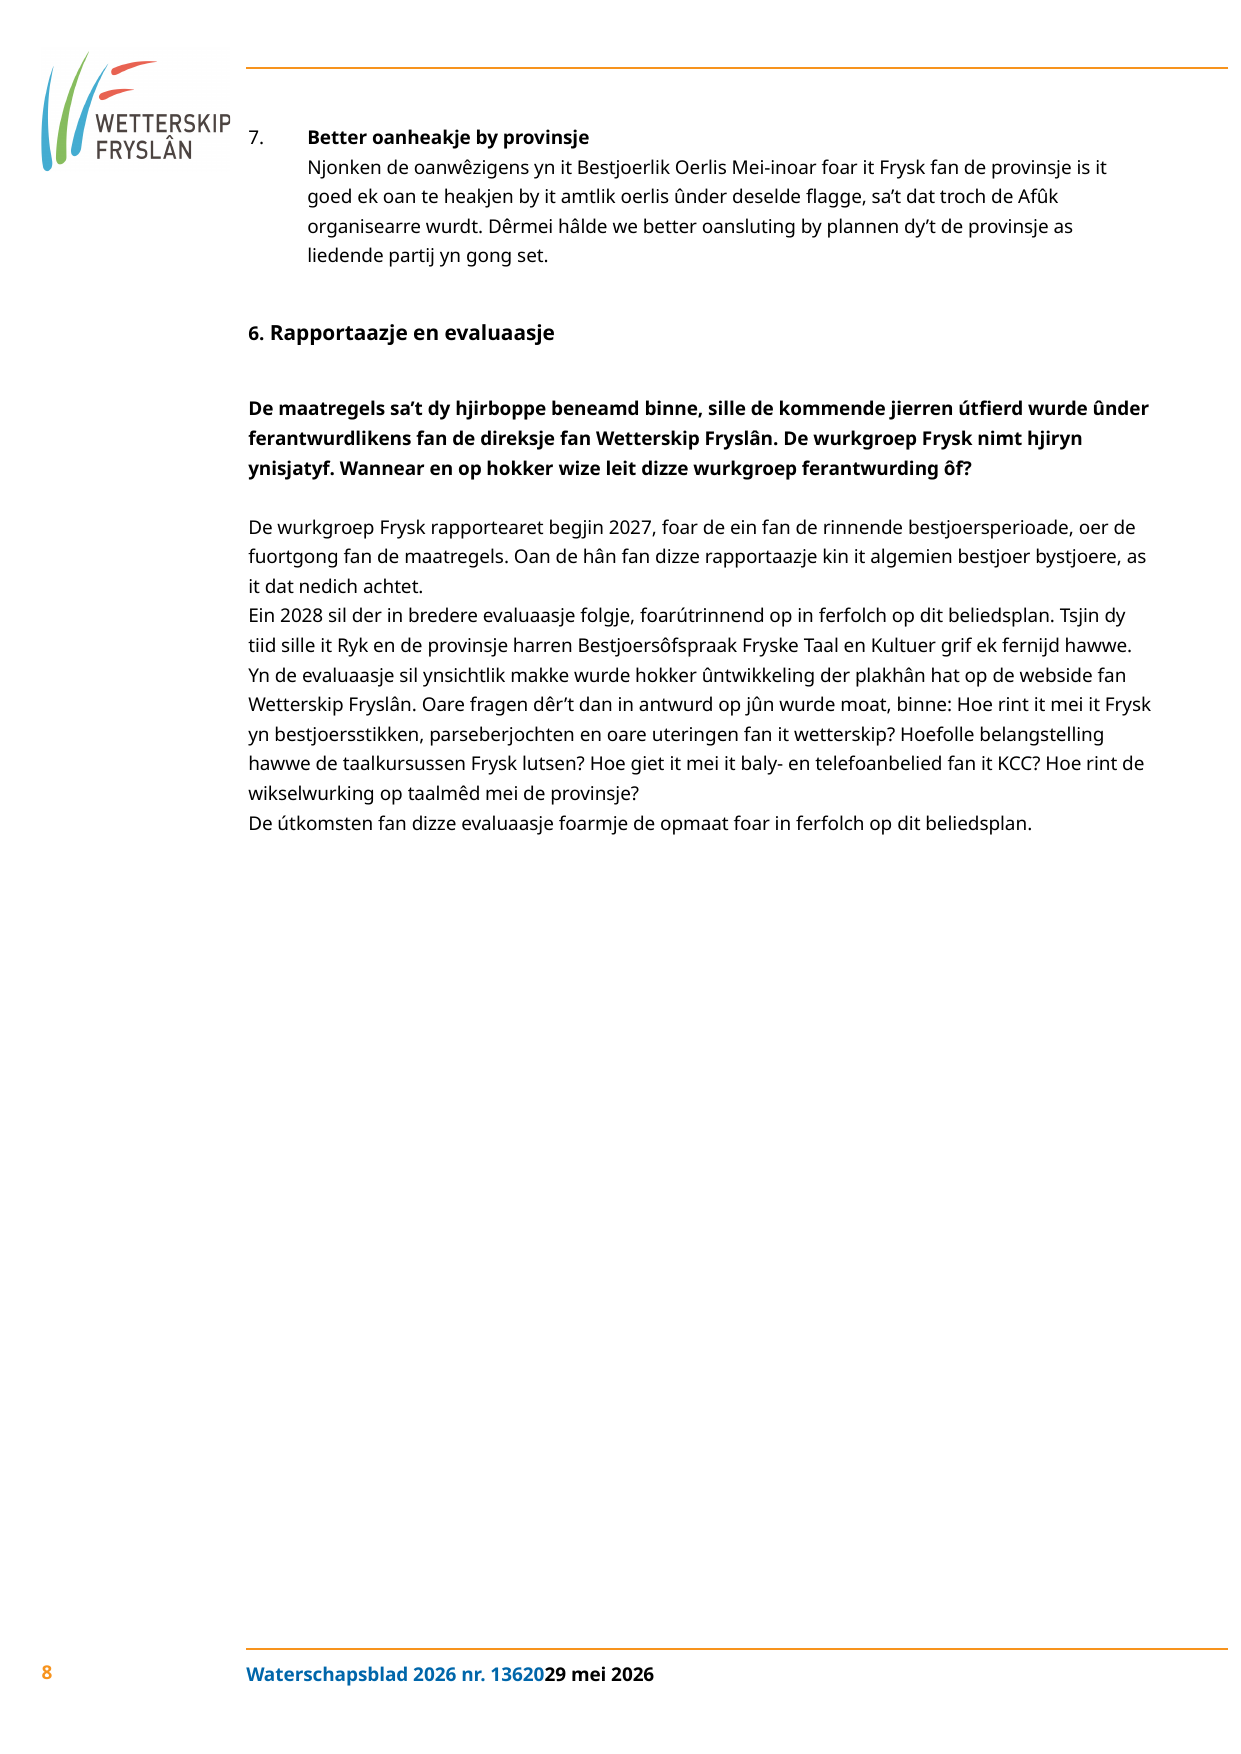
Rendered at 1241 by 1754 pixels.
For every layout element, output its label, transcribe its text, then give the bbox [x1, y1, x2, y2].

text 6. Rapportaazje en evaluaasje [248, 318, 1152, 346]
text De maatregels sa’t dy hjirboppe beneamd binne, sille de kommende jierren útfierd wurde ûnder ferantwurdlikens fan de direksje fan Wetterskip Fryslân. De wurkgroep Frysk nimt hjiryn ynisjatyf. Wannear en op hokker wize leit dizze wurkgroep ferantwurding ôf? [248, 396, 1152, 481]
list Njonken de oanwêzigens yn it Bestjoerlik Oerlis Mei-inoar foar it Frysk fan de provinsje is it goed ek oan te heakjen by it amtlik oerlis ûnder deselde flagge, sa’t dat troch de Afûk organisearre wurdt. Dêrmei hâlde we better oansluting by plannen dy’t de provinsje as liedende partij yn gong set. [248, 154, 1152, 268]
list Better oanheakje by provinsje [248, 124, 1152, 150]
text Ein 2028 sil der in bredere evaluaasje folgje, foarútrinnend op in ferfolch op dit beliedsplan. Tsjin dy tiid sille it Ryk en de provinsje harren Bestjoersôfspraak Fryske Taal en Kultuer grif ek fernijd hawwe. Yn de evaluaasje sil ynsichtlik makke wurde hokker ûntwikkeling der plakhân hat op de webside fan Wetterskip Fryslân. Oare fragen dêr’t dan in antwurd op jûn wurde moat, binne: Hoe rint it mei it Frysk yn bestjoersstikken, parseberjochten en oare uteringen fan it wetterskip? Hoefolle belangstelling hawwe de taalkursussen Frysk lutsen? Hoe giet it mei it baly- en telefoanbelied fan it KCC? Hoe rint de wikselwurking op taalmêd mei de provinsje? [248, 603, 1152, 806]
text De wurkgroep Frysk rapportearet begjin 2027, foar de ein fan de rinnende bestjoersperioade, oer de fuortgong fan de maatregels. Oan de hân fan dizze rapportaazje kin it algemien bestjoer bystjoere, as it dat nedich achtet. [248, 514, 1152, 599]
picture [41, 47, 231, 172]
text De útkomsten fan dizze evaluaasje foarmje de opmaat foar in ferfolch op dit beliedsplan. [248, 810, 1152, 836]
